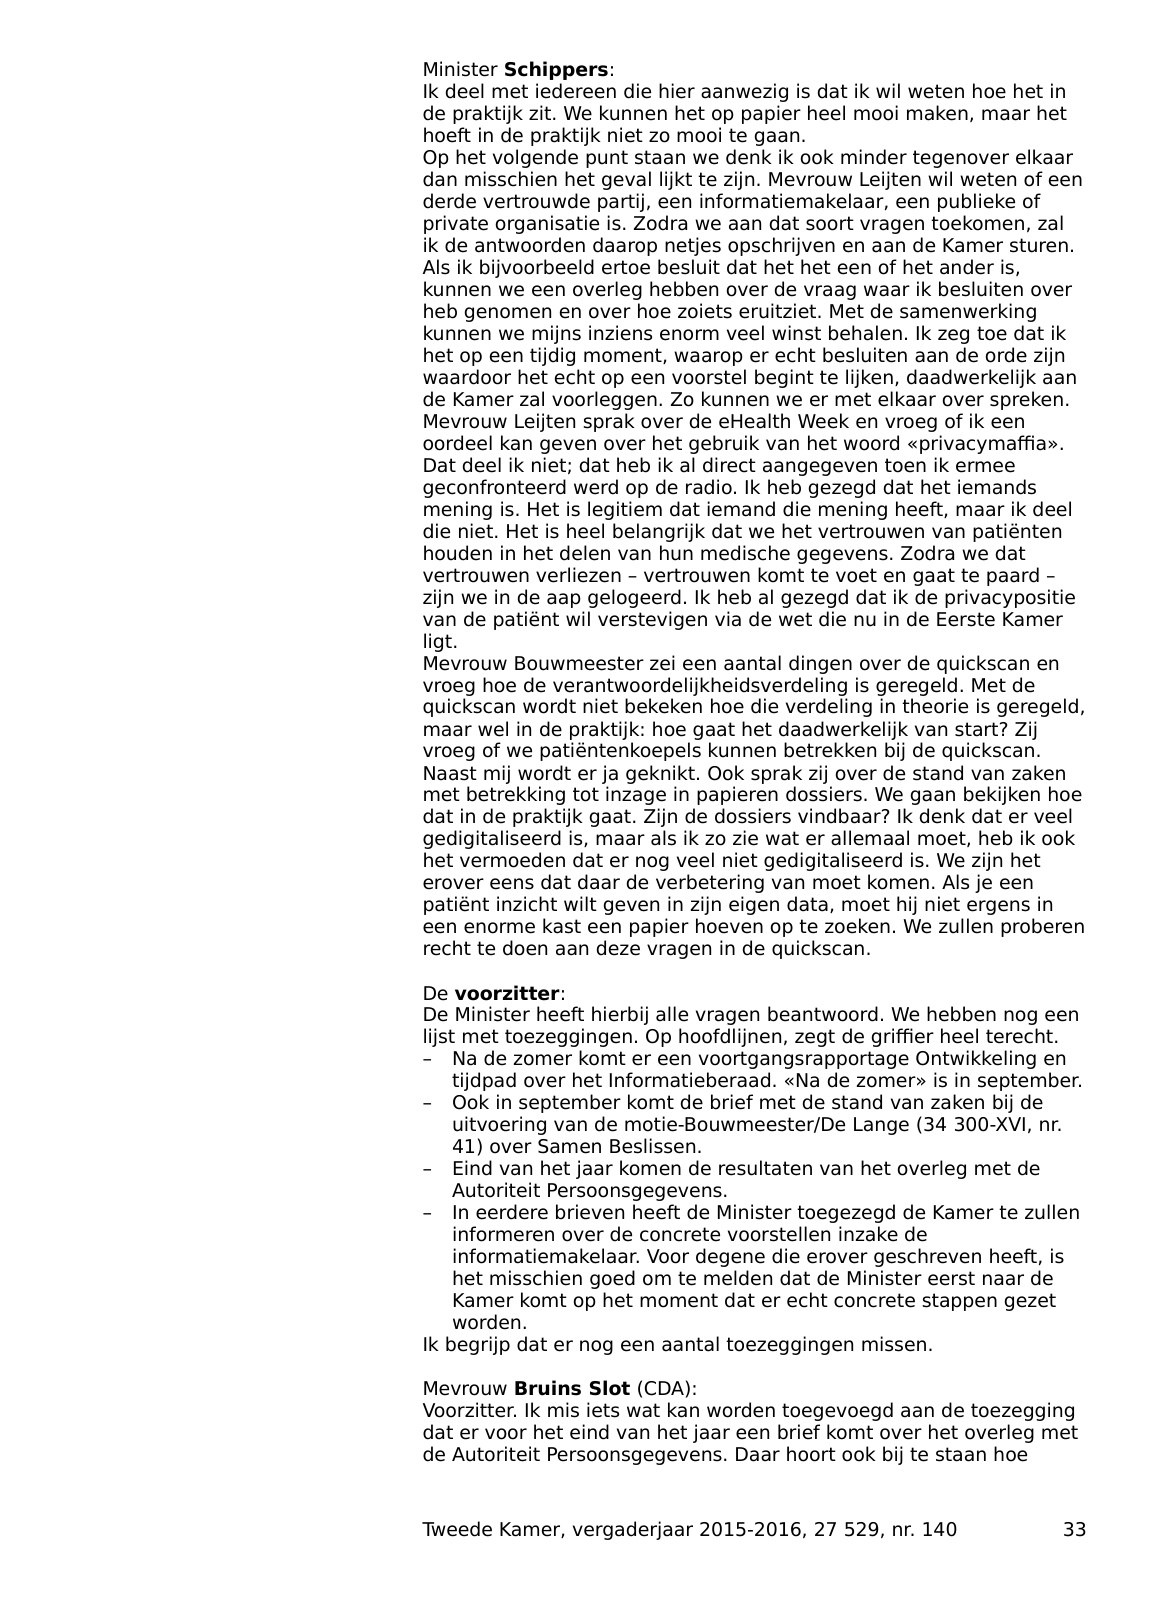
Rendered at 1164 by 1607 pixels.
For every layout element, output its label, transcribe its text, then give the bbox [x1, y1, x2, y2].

text Op het volgende punt staan we denk ik ook minder tegenover elkaar dan misschien het geval lijkt te zijn. Mevrouw Leijten wil weten of een derde vertrouwde partij, een informatiemakelaar, een publieke of private organisatie is. Zodra we aan dat soort vragen toekomen, zal ik de antwoorden daarop netjes opschrijven en aan de Kamer sturen. Als ik bijvoorbeeld ertoe besluit dat het het een of het ander is, kunnen we een overleg hebben over de vraag waar ik besluiten over heb genomen en over hoe zoiets eruitziet. Met de samenwerking kunnen we mijns inziens enorm veel winst behalen. Ik zeg toe dat ik het op een tijdig moment, waarop er echt besluiten aan de orde zijn waardoor het echt op een voorstel begint te lijken, daadwerkelijk aan de Kamer zal voorleggen. Zo kunnen we er met elkaar over spreken. [422, 147, 1087, 411]
text – Ook in september komt de brief met de stand van zaken bij de uitvoering van de motie-Bouwmeester/De Lange (34 300-XVI, nr. 41) over Samen Beslissen. [422, 1092, 1087, 1158]
text Mevrouw Bouwmeester zei een aantal dingen over de quickscan en vroeg hoe de verantwoordelijkheidsverdeling is geregeld. Met de quickscan wordt niet bekeken hoe die verdeling in theorie is geregeld, maar wel in de praktijk: hoe gaat het daadwerkelijk van start? Zij vroeg of we patiëntenkoepels kunnen betrekken bij de quickscan. Naast mij wordt er ja geknikt. Ook sprak zij over de stand van zaken met betrekking tot inzage in papieren dossiers. We gaan bekijken hoe dat in de praktijk gaat. Zijn de dossiers vindbaar? Ik denk dat er veel gedigitaliseerd is, maar als ik zo zie wat er allemaal moet, heb ik ook het vermoeden dat er nog veel niet gedigitaliseerd is. We zijn het erover eens dat daar de verbetering van moet komen. Als je een patiënt inzicht wilt geven in zijn eigen data, moet hij niet ergens in een enorme kast een papier hoeven op te zoeken. We zullen proberen recht te doen aan deze vragen in de quickscan. [422, 652, 1087, 960]
text – Eind van het jaar komen de resultaten van het overleg met de Autoriteit Persoonsgegevens. [422, 1158, 1087, 1202]
text – In eerdere brieven heeft de Minister toegezegd de Kamer te zullen informeren over de concrete voorstellen inzake de informatiemakelaar. Voor degene die erover geschreven heeft, is het misschien goed om te melden dat de Minister eerst naar de Kamer komt op het moment dat er echt concrete stappen gezet worden. [422, 1202, 1087, 1334]
text Ik begrijp dat er nog een aantal toezeggingen missen. [422, 1334, 1087, 1356]
text Voorzitter. Ik mis iets wat kan worden toegevoegd aan de toezegging dat er voor het eind van het jaar een brief komt over het overleg met de Autoriteit Persoonsgegevens. Daar hoort ook bij te staan hoe [422, 1400, 1087, 1466]
text Minister Schippers: [422, 59, 1087, 81]
text Mevrouw Leijten sprak over de eHealth Week en vroeg of ik een oordeel kan geven over het gebruik van het woord «privacymaffia». Dat deel ik niet; dat heb ik al direct aangegeven toen ik ermee geconfronteerd werd op de radio. Ik heb gezegd dat het iemands mening is. Het is legitiem dat iemand die mening heeft, maar ik deel die niet. Het is heel belangrijk dat we het vertrouwen van patiënten houden in het delen van hun medische gegevens. Zodra we dat vertrouwen verliezen – vertrouwen komt te voet en gaat te paard – zijn we in de aap gelogeerd. Ik heb al gezegd dat ik de privacypositie van de patiënt wil verstevigen via de wet die nu in de Eerste Kamer ligt. [422, 411, 1087, 652]
text De Minister heeft hierbij alle vragen beantwoord. We hebben nog een lijst met toezeggingen. Op hoofdlijnen, zegt de griffier heel terecht. [422, 1004, 1087, 1048]
text De voorzitter: [422, 982, 1087, 1004]
text Ik deel met iedereen die hier aanwezig is dat ik wil weten hoe het in de praktijk zit. We kunnen het op papier heel mooi maken, maar het hoeft in de praktijk niet zo mooi te gaan. [422, 81, 1087, 147]
text Mevrouw Bruins Slot (CDA): [422, 1378, 1087, 1400]
text – Na de zomer komt er een voortgangsrapportage Ontwikkeling en tijdpad over het Informatieberaad. «Na de zomer» is in september. [422, 1048, 1087, 1092]
